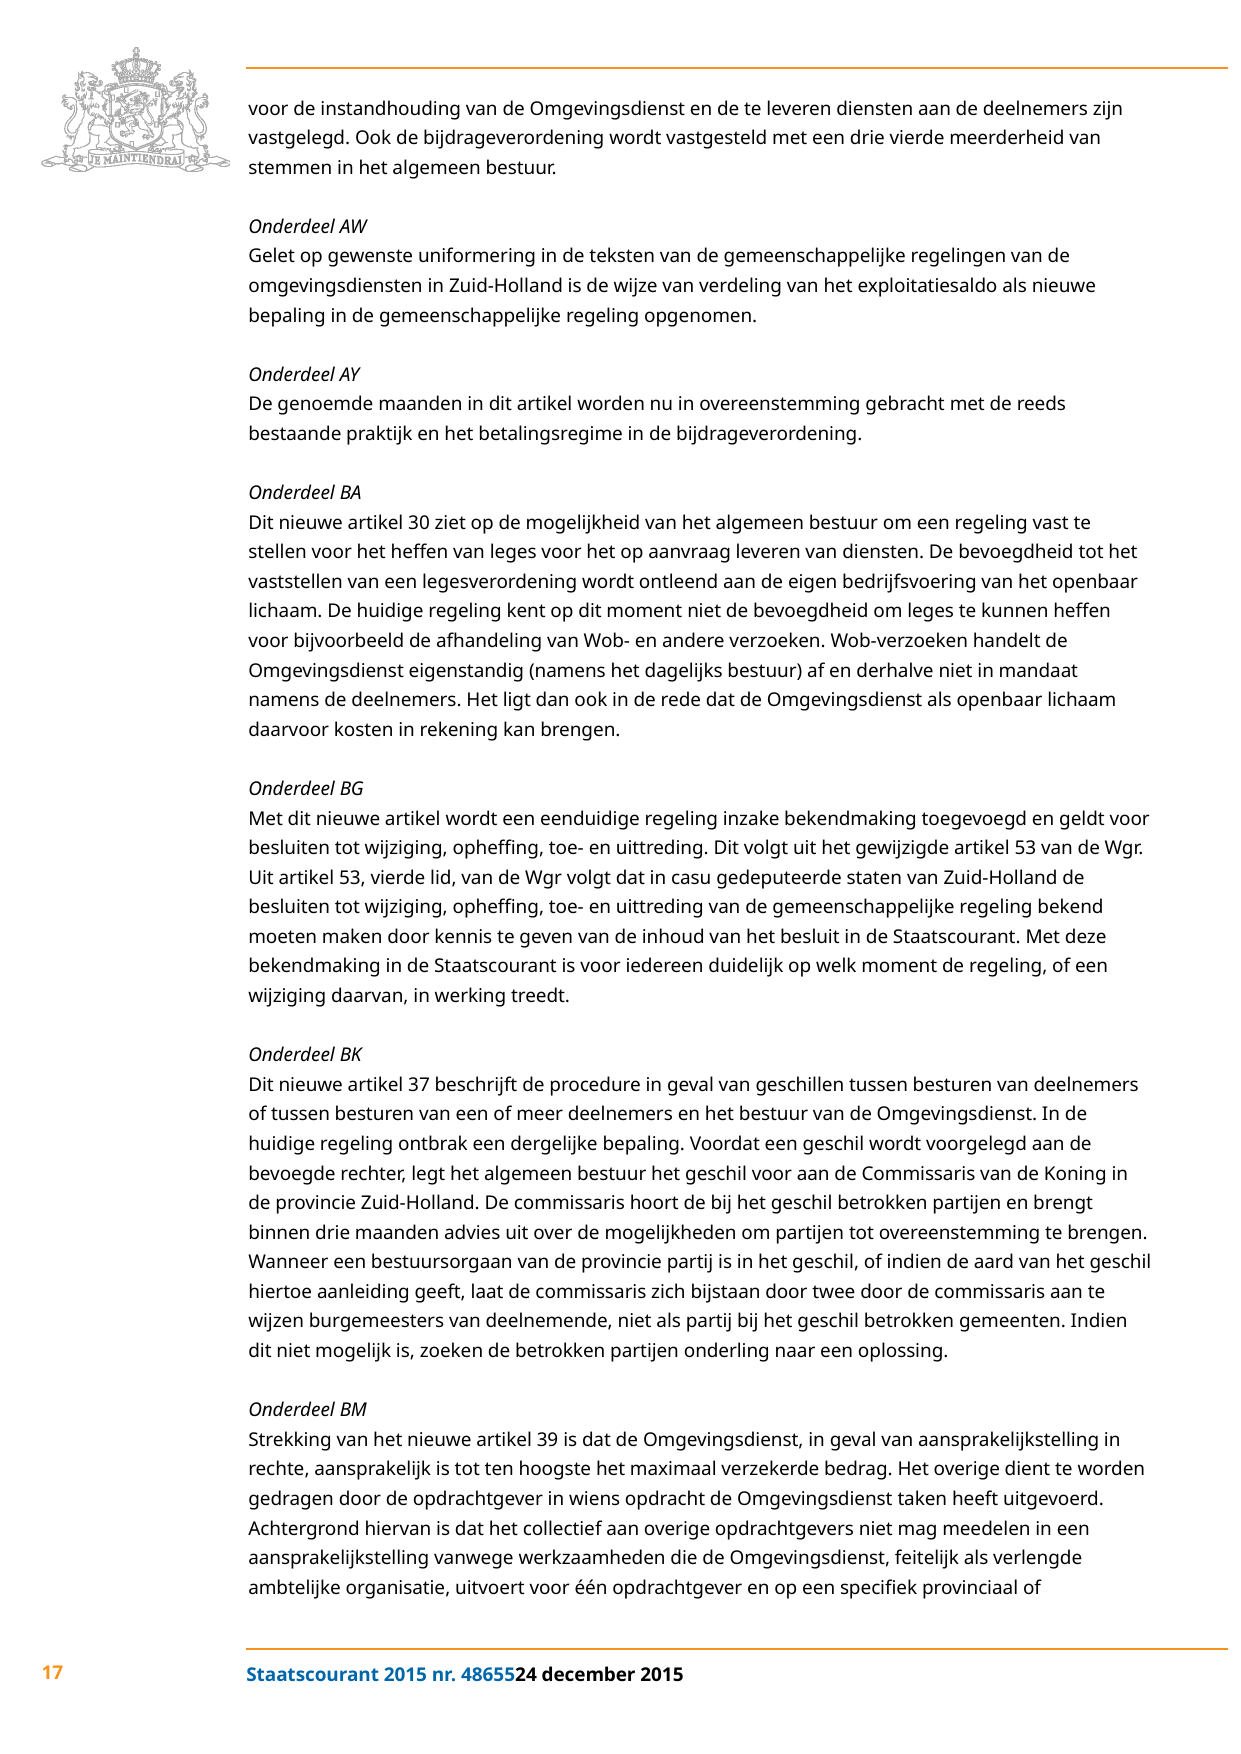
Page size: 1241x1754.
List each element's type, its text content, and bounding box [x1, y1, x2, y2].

text Onderdeel BA [248, 479, 1152, 505]
text Onderdeel BK [248, 1041, 1152, 1067]
text Dit nieuwe artikel 37 beschrijft de procedure in geval van geschillen tussen besturen van deelnemers of tussen besturen van een of meer deelnemers en het bestuur van de Omgevingsdienst. In de huidige regeling ontbrak een dergelijke bepaling. Voordat een geschil wordt voorgelegd aan de bevoegde rechter, legt het algemeen bestuur het geschil voor aan de Commissaris van de Koning in de provincie Zuid-Holland. De commissaris hoort de bij het geschil betrokken partijen en brengt binnen drie maanden advies uit over de mogelijkheden om partijen tot overeenstemming te brengen. Wanneer een bestuursorgaan van de provincie partij is in het geschil, of indien de aard van het geschil hiertoe aanleiding geeft, laat de commissaris zich bijstaan door twee door de commissaris aan te wijzen burgemeesters van deelnemende, niet als partij bij het geschil betrokken gemeenten. Indien dit niet mogelijk is, zoeken de betrokken partijen onderling naar een oplossing. [248, 1071, 1152, 1363]
text Onderdeel BG [248, 775, 1152, 801]
text Onderdeel AW [248, 213, 1152, 239]
text Strekking van het nieuwe artikel 39 is dat de Omgevingsdienst, in geval van aansprakelijkstelling in rechte, aansprakelijk is tot ten hoogste het maximaal verzekerde bedrag. Het overige dient te worden gedragen door de opdrachtgever in wiens opdracht de Omgevingsdienst taken heeft uitgevoerd. Achtergrond hiervan is dat het collectief aan overige opdrachtgevers niet mag meedelen in een aansprakelijkstelling vanwege werkzaamheden die de Omgevingsdienst, feitelijk als verlengde ambtelijke organisatie, uitvoert voor één opdrachtgever en op een specifiek provinciaal of [248, 1426, 1152, 1600]
picture [41, 47, 231, 172]
text Dit nieuwe artikel 30 ziet op de mogelijkheid van het algemeen bestuur om een regeling vast te stellen voor het heffen van leges voor het op aanvraag leveren van diensten. De bevoegdheid tot het vaststellen van een legesverordening wordt ontleend aan de eigen bedrijfsvoering van het openbaar lichaam. De huidige regeling kent op dit moment niet de bevoegdheid om leges te kunnen heffen voor bijvoorbeeld de afhandeling van Wob- en andere verzoeken. Wob-verzoeken handelt de Omgevingsdienst eigenstandig (namens het dagelijks bestuur) af en derhalve niet in mandaat namens de deelnemers. Het ligt dan ook in de rede dat de Omgevingsdienst als openbaar lichaam daarvoor kosten in rekening kan brengen. [248, 509, 1152, 742]
text voor de instandhouding van de Omgevingsdienst en de te leveren diensten aan de deelnemers zijn vastgelegd. Ook de bijdrageverordening wordt vastgesteld met een drie vierde meerderheid van stemmen in het algemeen bestuur. [248, 95, 1152, 180]
text Met dit nieuwe artikel wordt een eenduidige regeling inzake bekendmaking toegevoegd en geldt voor besluiten tot wijziging, opheffing, toe- en uittreding. Dit volgt uit het gewijzigde artikel 53 van de Wgr. Uit artikel 53, vierde lid, van de Wgr volgt dat in casu gedeputeerde staten van Zuid-Holland de besluiten tot wijziging, opheffing, toe- en uittreding van de gemeenschappelijke regeling bekend moeten maken door kennis te geven van de inhoud van het besluit in de Staatscourant. Met deze bekendmaking in de Staatscourant is voor iedereen duidelijk op welk moment de regeling, of een wijziging daarvan, in werking treedt. [248, 805, 1152, 1008]
text Onderdeel AY [248, 361, 1152, 387]
text Gelet op gewenste uniformering in de teksten van de gemeenschappelijke regelingen van de omgevingsdiensten in Zuid-Holland is de wijze van verdeling van het exploitatiesaldo als nieuwe bepaling in de gemeenschappelijke regeling opgenomen. [248, 243, 1152, 328]
text Onderdeel BM [248, 1396, 1152, 1422]
text De genoemde maanden in dit artikel worden nu in overeenstemming gebracht met de reeds bestaande praktijk en het betalingsregime in de bijdrageverordening. [248, 391, 1152, 446]
